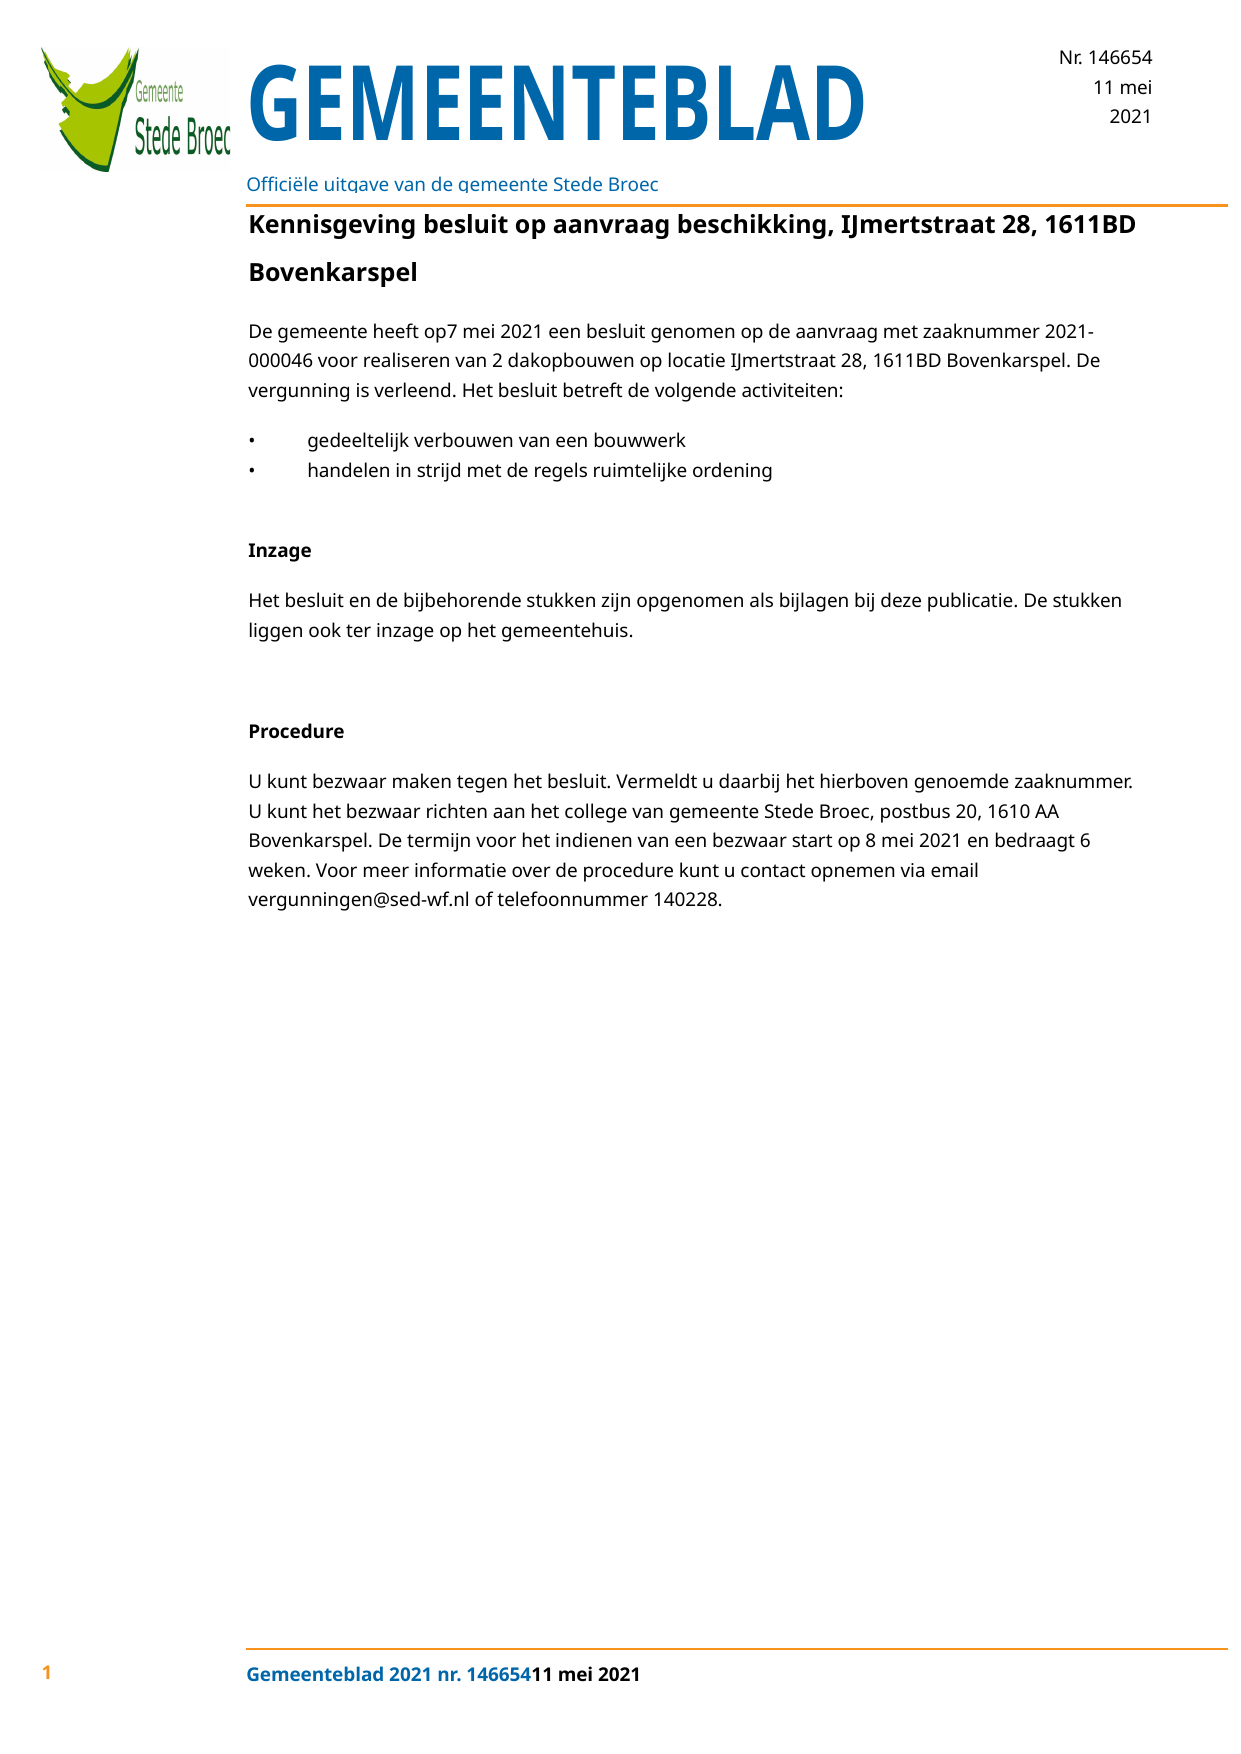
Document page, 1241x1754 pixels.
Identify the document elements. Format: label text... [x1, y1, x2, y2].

text U kunt bezwaar maken tegen het besluit. Vermeldt u daarbij het hierboven genoemde zaaknummer. U kunt het bezwaar richten aan het college van gemeente Stede Broec, postbus 20, 1610 AA Bovenkarspel. De termijn voor het indienen van een bezwaar start op 8 mei 2021 en bedraagt 6 weken. Voor meer informatie over de procedure kunt u contact opnemen via email vergunningen@sed-wf.nl of telefoonnummer 140228. [248, 768, 1152, 912]
text Het besluit en de bijbehorende stukken zijn opgenomen als bijlagen bij deze publicatie. De stukken liggen ook ter inzage op het gemeentehuis. [248, 587, 1152, 643]
picture [41, 47, 231, 172]
text Procedure [248, 718, 1152, 744]
text De gemeente heeft op7 mei 2021 een besluit genomen op de aanvraag met zaaknummer 2021-000046 voor realiseren van 2 dakopbouwen op locatie IJmertstraat 28, 1611BD Bovenkarspel. De vergunning is verleend. Het besluit betreft de volgende activiteiten: [248, 318, 1152, 403]
text Inzage [248, 537, 1152, 563]
list gedeeltelijk verbouwen van een bouwwerk [248, 427, 1152, 453]
text Kennisgeving besluit op aanvraag beschikking, IJmertstraat 28, 1611BD Bovenkarspel [248, 207, 1152, 288]
list handelen in strijd met de regels ruimtelijke ordening [248, 457, 1152, 483]
